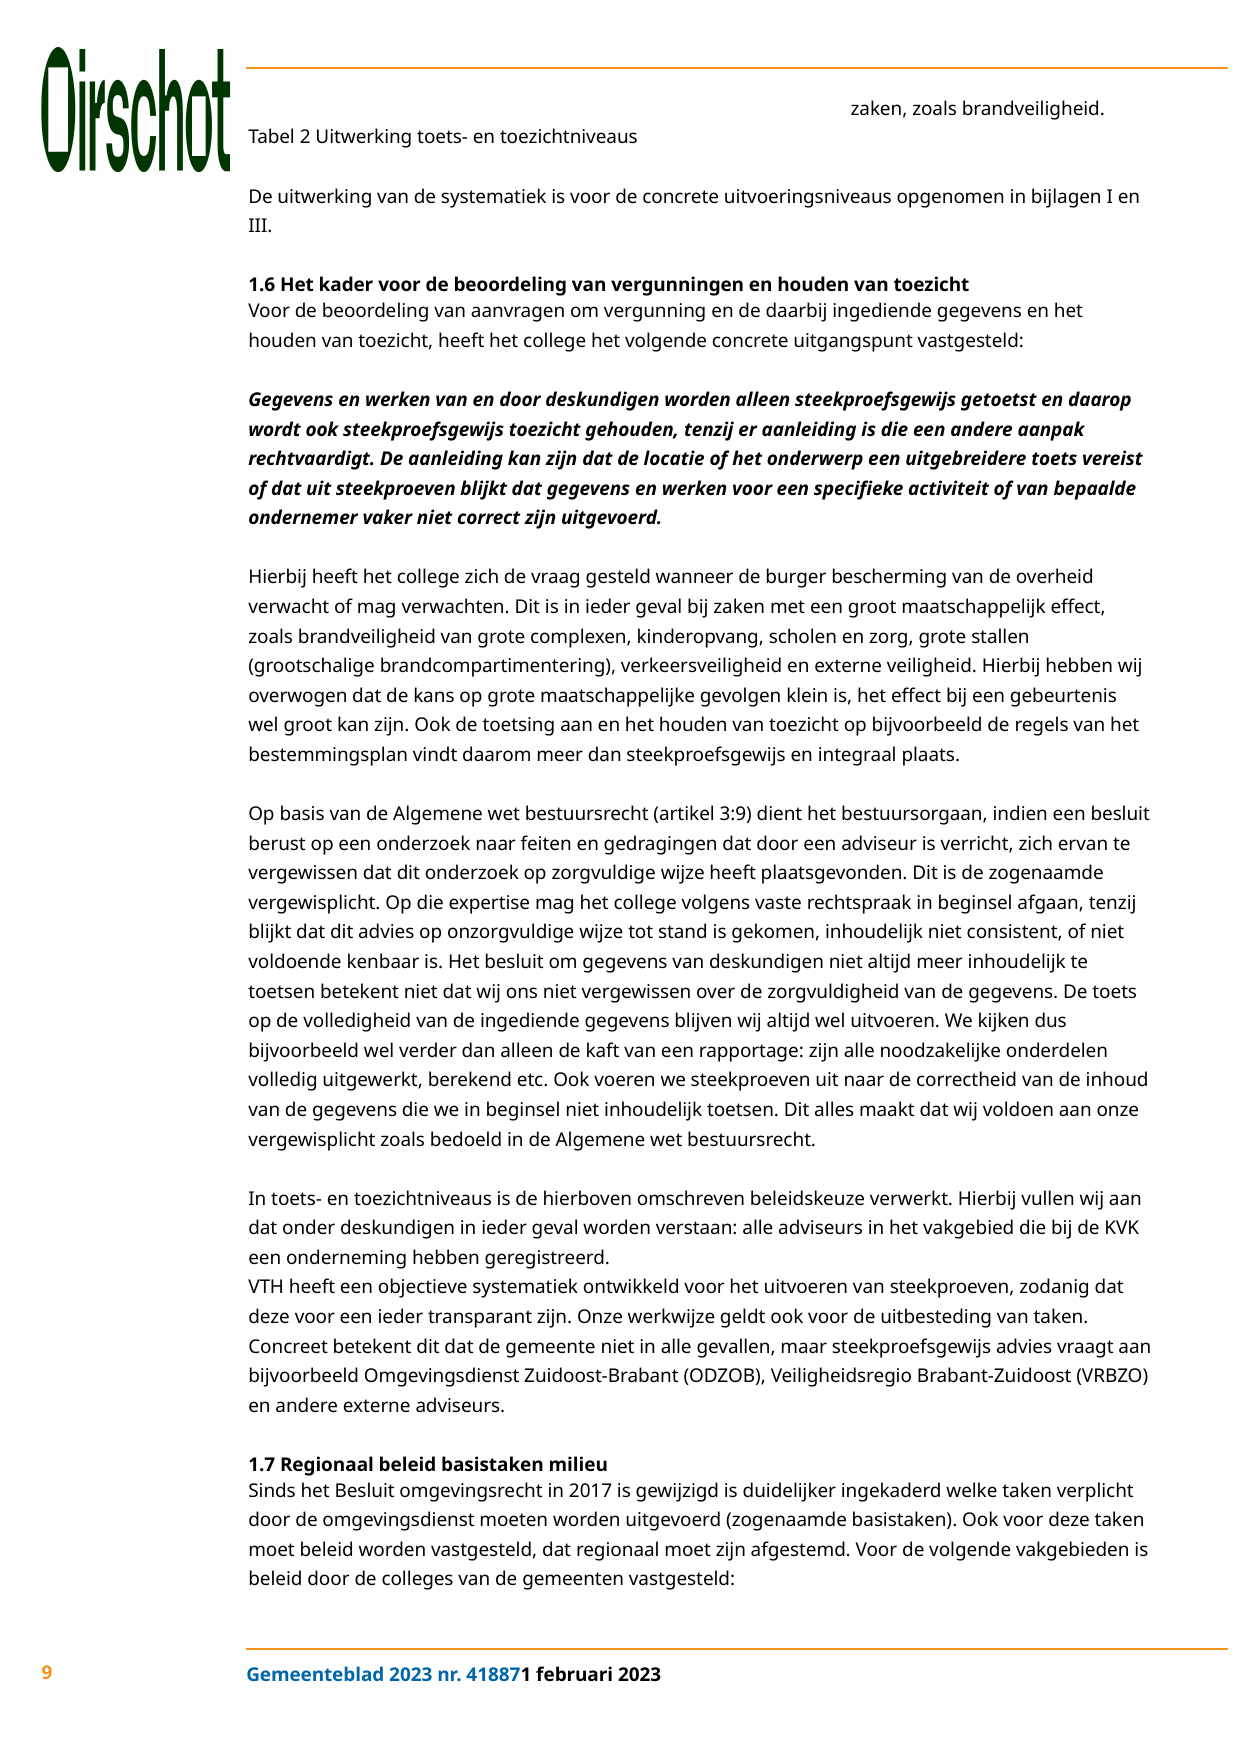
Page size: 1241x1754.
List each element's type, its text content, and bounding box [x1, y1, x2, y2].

text Voor de beoordeling van aanvragen om vergunning en de daarbij ingediende gegevens en het houden van toezicht, heeft het college het volgende concrete uitgangspunt vastgesteld: [248, 297, 1152, 353]
text VTH heeft een objectieve systematiek ontwikkeld voor het uitvoeren van steekproeven, zodanig dat deze voor een ieder transparant zijn. Onze werkwijze geldt ook voor de uitbesteding van taken. Concreet betekent dit dat de gemeente niet in alle gevallen, maar steekproefsgewijs advies vraagt aan bijvoorbeeld Omgevingsdienst Zuidoost-Brabant (ODZOB), Veiligheidsregio Brabant-Zuidoost (VRBZO) en andere externe adviseurs. [248, 1274, 1152, 1418]
text Gegevens en werken van en door deskundigen worden alleen steekproefsgewijs getoetst en daarop wordt ook steekproefsgewijs toezicht gehouden, tenzij er aanleiding is die een andere aanpak rechtvaardigt. De aanleiding kan zijn dat de locatie of het onderwerp een uitgebreidere toets vereist of dat uit steekproeven blijkt dat gegevens en werken voor een specifieke activiteit of van bepaalde ondernemer vaker niet correct zijn uitgevoerd. [248, 386, 1152, 530]
text De uitwerking van de systematiek is voor de concrete uitvoeringsniveaus opgenomen in bijlagen I en III. [248, 183, 1152, 238]
picture [41, 47, 231, 172]
table_cell [549, 95, 850, 121]
text Tabel 2 Uitwerking toets- en toezichtniveaus [248, 124, 1152, 149]
text 1.7 Regionaal beleid basistaken milieu [248, 1451, 1152, 1477]
text Sinds het Besluit omgevingsrecht in 2017 is gewijzigd is duidelijker ingekaderd welke taken verplicht door de omgevingsdienst moeten worden uitgevoerd (zogenaamde basistaken). Ook voor deze taken moet beleid worden vastgesteld, dat regionaal moet zijn afgestemd. Voor de volgende vakgebieden is beleid door de colleges van de gemeenten vastgesteld: [248, 1477, 1152, 1591]
text Op basis van de Algemene wet bestuursrecht (artikel 3:9) dient het bestuursorgaan, indien een besluit berust op een onderzoek naar feiten en gedragingen dat door een adviseur is verricht, zich ervan te vergewissen dat dit onderzoek op zorgvuldige wijze heeft plaatsgevonden. Dit is de zogenaamde vergewisplicht. Op die expertise mag het college volgens vaste rechtspraak in beginsel afgaan, tenzij blijkt dat dit advies op onzorgvuldige wijze tot stand is gekomen, inhoudelijk niet consistent, of niet voldoende kenbaar is. Het besluit om gegevens van deskundigen niet altijd meer inhoudelijk te toetsen betekent niet dat wij ons niet vergewissen over de zorgvuldigheid van de gegevens. De toets op de volledigheid van de ingediende gegevens blijven wij altijd wel uitvoeren. We kijken dus bijvoorbeeld wel verder dan alleen de kaft van een rapportage: zijn alle noodzakelijke onderdelen volledig uitgewerkt, berekend etc. Ook voeren we steekproeven uit naar de correctheid van de inhoud van de gegevens die we in beginsel niet inhoudelijk toetsen. Dit alles maakt dat wij voldoen aan onze vergewisplicht zoals bedoeld in de Algemene wet bestuursrecht. [248, 800, 1152, 1151]
text Hierbij heeft het college zich de vraag gesteld wanneer de burger bescherming van de overheid verwacht of mag verwachten. Dit is in ieder geval bij zaken met een groot maatschappelijk effect, zoals brandveiligheid van grote complexen, kinderopvang, scholen en zorg, grote stallen (grootschalige brandcompartimentering), verkeersveiligheid en externe veiligheid. Hierbij hebben wij overwogen dat de kans op grote maatschappelijke gevolgen klein is, het effect bij een gebeurtenis wel groot kan zijn. Ook de toetsing aan en het houden van toezicht op bijvoorbeeld de regels van het bestemmingsplan vindt daarom meer dan steekproefsgewijs en integraal plaats. [248, 564, 1152, 767]
text 1.6 Het kader voor de beoordeling van vergunningen en houden van toezicht [248, 272, 1152, 297]
table_cell [248, 95, 549, 121]
text In toets- en toezichtniveaus is de hierboven omschreven beleidskeuze verwerkt. Hierbij vullen wij aan dat onder deskundigen in ieder geval worden verstaan: alle adviseurs in het vakgebied die bij de KVK een onderneming hebben geregistreerd. [248, 1185, 1152, 1270]
table_cell zaken, zoals brandveiligheid. [850, 95, 1152, 121]
